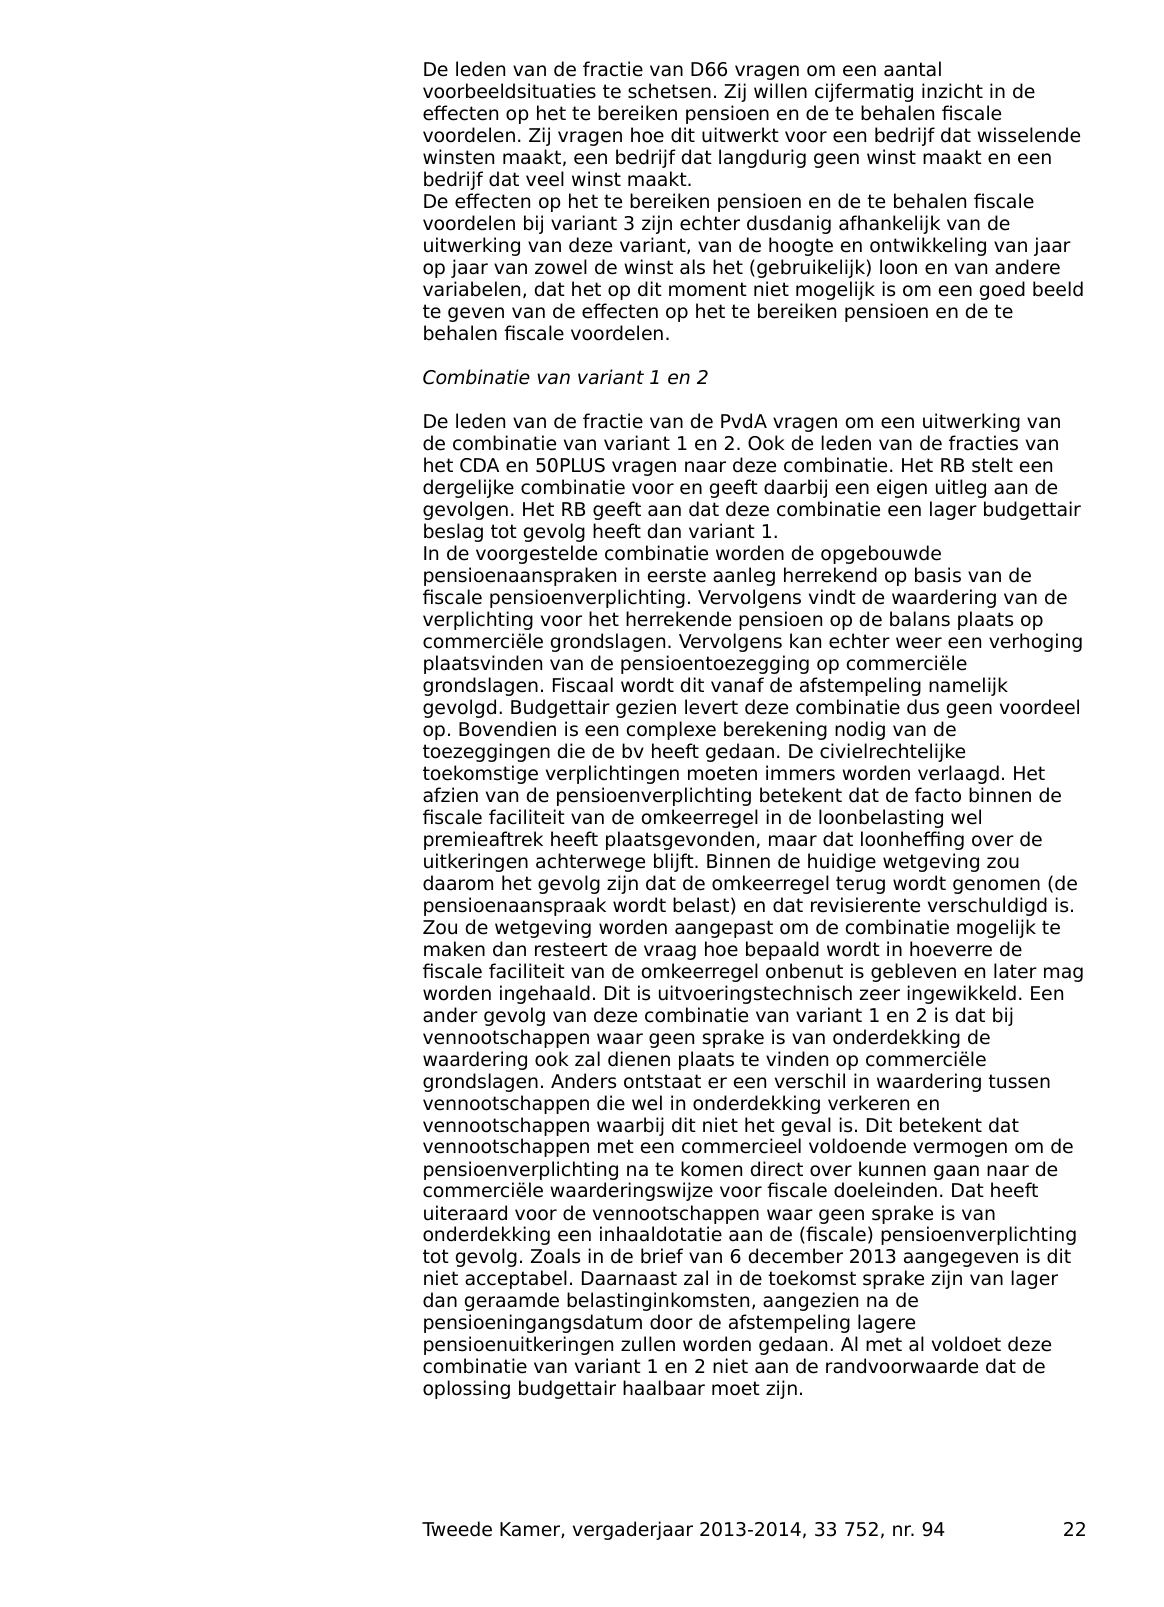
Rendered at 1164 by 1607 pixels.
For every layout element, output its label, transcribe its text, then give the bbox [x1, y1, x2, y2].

text De leden van de fractie van de PvdA vragen om een uitwerking van de combinatie van variant 1 en 2. Ook de leden van de fracties van het CDA en 50PLUS vragen naar deze combinatie. Het RB stelt een dergelijke combinatie voor en geeft daarbij een eigen uitleg aan de gevolgen. Het RB geeft aan dat deze combinatie een lager budgettair beslag tot gevolg heeft dan variant 1. [422, 411, 1087, 543]
subtitle Combinatie van variant 1 en 2 [422, 367, 1087, 389]
text De effecten op het te bereiken pensioen en de te behalen fiscale voordelen bij variant 3 zijn echter dusdanig afhankelijk van de uitwerking van deze variant, van de hoogte en ontwikkeling van jaar op jaar van zowel de winst als het (gebruikelijk) loon en van andere variabelen, dat het op dit moment niet mogelijk is om een goed beeld te geven van de effecten op het te bereiken pensioen en de te behalen fiscale voordelen. [422, 191, 1087, 345]
text In de voorgestelde combinatie worden de opgebouwde pensioenaanspraken in eerste aanleg herrekend op basis van de fiscale pensioenverplichting. Vervolgens vindt de waardering van de verplichting voor het herrekende pensioen op de balans plaats op commerciële grondslagen. Vervolgens kan echter weer een verhoging plaatsvinden van de pensioentoezegging op commerciële grondslagen. Fiscaal wordt dit vanaf de afstempeling namelijk gevolgd. Budgettair gezien levert deze combinatie dus geen voordeel op. Bovendien is een complexe berekening nodig van de toezeggingen die de bv heeft gedaan. De civielrechtelijke toekomstige verplichtingen moeten immers worden verlaagd. Het afzien van de pensioenverplichting betekent dat de facto binnen de fiscale faciliteit van de omkeerregel in de loonbelasting wel premieaftrek heeft plaatsgevonden, maar dat loonheffing over de uitkeringen achterwege blijft. Binnen de huidige wetgeving zou daarom het gevolg zijn dat de omkeerregel terug wordt genomen (de pensioenaanspraak wordt belast) en dat revisierente verschuldigd is. Zou de wetgeving worden aangepast om de combinatie mogelijk te maken dan resteert de vraag hoe bepaald wordt in hoeverre de fiscale faciliteit van de omkeerregel onbenut is gebleven en later mag worden ingehaald. Dit is uitvoeringstechnisch zeer ingewikkeld. Een ander gevolg van deze combinatie van variant 1 en 2 is dat bij vennootschappen waar geen sprake is van onderdekking de waardering ook zal dienen plaats te vinden op commerciële grondslagen. Anders ontstaat er een verschil in waardering tussen vennootschappen die wel in onderdekking verkeren en vennootschappen waarbij dit niet het geval is. Dit betekent dat vennootschappen met een commercieel voldoende vermogen om de pensioenverplichting na te komen direct over kunnen gaan naar de commerciële waarderingswijze voor fiscale doeleinden. Dat heeft uiteraard voor de vennootschappen waar geen sprake is van onderdekking een inhaaldotatie aan de (fiscale) pensioenverplichting tot gevolg. Zoals in de brief van 6 december 2013 aangegeven is dit niet acceptabel. Daarnaast zal in de toekomst sprake zijn van lager dan geraamde belastinginkomsten, aangezien na de pensioeningangsdatum door de afstempeling lagere pensioenuitkeringen zullen worden gedaan. Al met al voldoet deze combinatie van variant 1 en 2 niet aan de randvoorwaarde dat de oplossing budgettair haalbaar moet zijn. [422, 543, 1087, 1400]
text De leden van de fractie van D66 vragen om een aantal voorbeeldsituaties te schetsen. Zij willen cijfermatig inzicht in de effecten op het te bereiken pensioen en de te behalen fiscale voordelen. Zij vragen hoe dit uitwerkt voor een bedrijf dat wisselende winsten maakt, een bedrijf dat langdurig geen winst maakt en een bedrijf dat veel winst maakt. [422, 59, 1087, 191]
